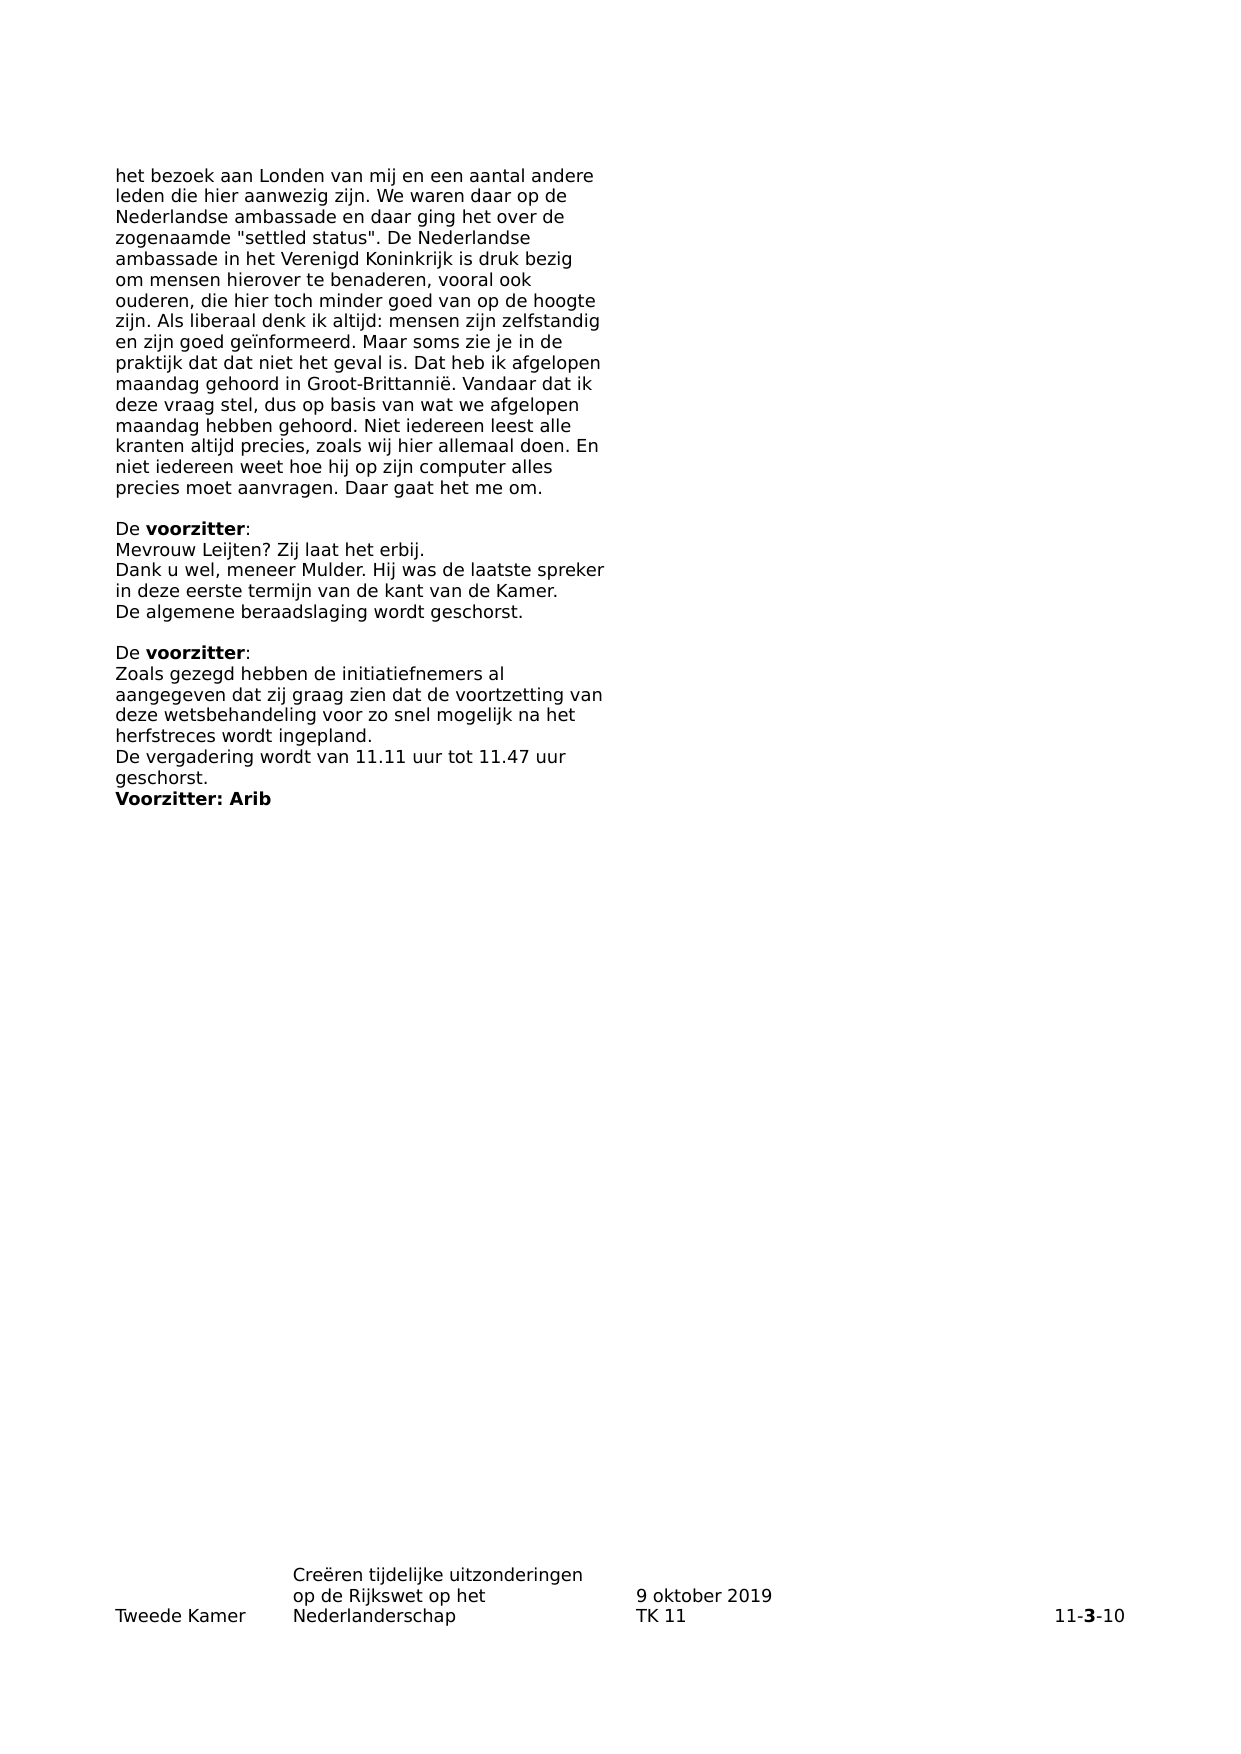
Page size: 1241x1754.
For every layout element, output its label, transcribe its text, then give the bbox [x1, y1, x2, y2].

text De algemene beraadslaging wordt geschorst. [115, 602, 605, 623]
text De vergadering wordt van 11.11 uur tot 11.47 uur geschorst. [115, 747, 605, 788]
text het bezoek aan Londen van mij en een aantal andere leden die hier aanwezig zijn. We waren daar op de Nederlandse ambassade en daar ging het over de zogenaamde "settled status". De Nederlandse ambassade in het Verenigd Koninkrijk is druk bezig om mensen hierover te benaderen, vooral ook ouderen, die hier toch minder goed van op de hoogte zijn. Als liberaal denk ik altijd: mensen zijn zelfstandig en zijn goed geïnformeerd. Maar soms zie je in de praktijk dat dat niet het geval is. Dat heb ik afgelopen maandag gehoord in Groot-Brittannië. Vandaar dat ik deze vraag stel, dus op basis van wat we afgelopen maandag hebben gehoord. Niet iedereen leest alle kranten altijd precies, zoals wij hier allemaal doen. En niet iedereen weet hoe hij op zijn computer alles precies moet aanvragen. Daar gaat het me om. [115, 165, 605, 499]
text Voorzitter: Arib [115, 788, 605, 809]
text Mevrouw Leijten? Zij laat het erbij. [115, 539, 605, 560]
text De voorzitter: [115, 519, 605, 539]
text Zoals gezegd hebben de initiatiefnemers al aangegeven dat zij graag zien dat de voortzetting van deze wetsbehandeling voor zo snel mogelijk na het herfstreces wordt ingepland. [115, 663, 605, 747]
text Dank u wel, meneer Mulder. Hij was de laatste spreker in deze eerste termijn van de kant van de Kamer. [115, 560, 605, 602]
text De voorzitter: [115, 643, 605, 663]
